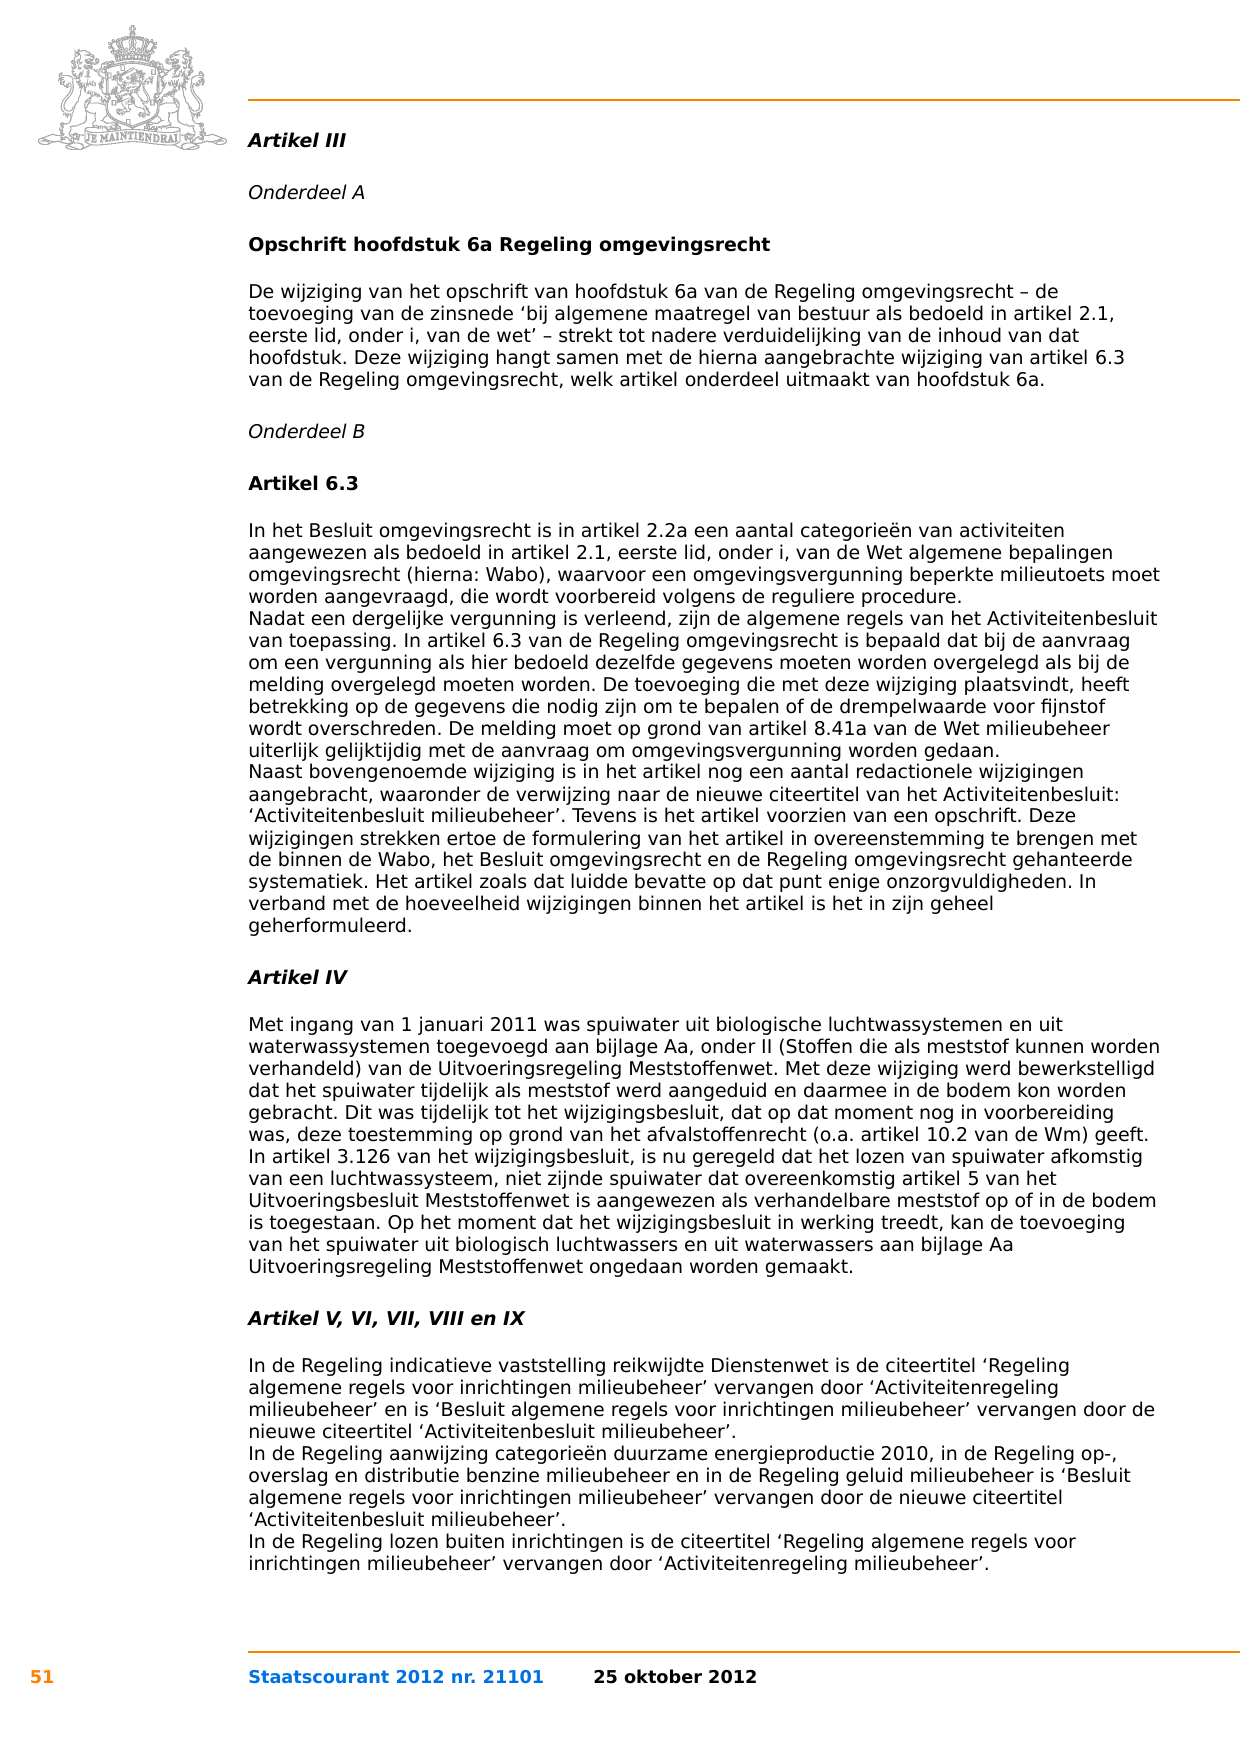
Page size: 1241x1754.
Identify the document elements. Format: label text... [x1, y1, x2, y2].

subtitle Onderdeel B [248, 421, 1163, 443]
text Nadat een dergelijke vergunning is verleend, zijn de algemene regels van het Activiteitenbesluit van toepassing. In artikel 6.3 van de Regeling omgevingsrecht is bepaald dat bij de aanvraag om een vergunning als hier bedoeld dezelfde gegevens moeten worden overgelegd als bij de melding overgelegd moeten worden. De toevoeging die met deze wijziging plaatsvindt, heeft betrekking op de gegevens die nodig zijn om te bepalen of de drempelwaarde voor fijnstof wordt overschreden. De melding moet op grond van artikel 8.41a van de Wet milieubeheer uiterlijk gelijktijdig met de aanvraag om omgevingsvergunning worden gedaan. [248, 608, 1163, 761]
text In de Regeling aanwijzing categorieën duurzame energieproductie 2010, in de Regeling op-, overslag en distributie benzine milieubeheer en in de Regeling geluid milieubeheer is ‘Besluit algemene regels voor inrichtingen milieubeheer’ vervangen door de nieuwe citeertitel ‘Activiteitenbesluit milieubeheer’. [248, 1443, 1163, 1531]
text In de Regeling lozen buiten inrichtingen is de citeertitel ‘Regeling algemene regels voor inrichtingen milieubeheer’ vervangen door ‘Activiteitenregeling milieubeheer’. [248, 1531, 1163, 1575]
text In het Besluit omgevingsrecht is in artikel 2.2a een aantal categorieën van activiteiten aangewezen als bedoeld in artikel 2.1, eerste lid, onder i, van de Wet algemene bepalingen omgevingsrecht (hierna: Wabo), waarvoor een omgevingsvergunning beperkte milieutoets moet worden aangevraagd, die wordt voorbereid volgens de reguliere procedure. [248, 520, 1163, 608]
text De wijziging van het opschrift van hoofdstuk 6a van de Regeling omgevingsrecht – de toevoeging van de zinsnede ‘bij algemene maatregel van bestuur als bedoeld in artikel 2.1, eerste lid, onder i, van de wet’ – strekt tot nadere verduidelijking van de inhoud van dat hoofdstuk. Deze wijziging hangt samen met de hierna aangebrachte wijziging van artikel 6.3 van de Regeling omgevingsrecht, welk artikel onderdeel uitmaakt van hoofdstuk 6a. [248, 281, 1163, 391]
subtitle Opschrift hoofdstuk 6a Regeling omgevingsrecht [248, 234, 1163, 256]
text Naast bovengenoemde wijziging is in het artikel nog een aantal redactionele wijzigingen aangebracht, waaronder de verwijzing naar de nieuwe citeertitel van het Activiteitenbesluit: ‘Activiteitenbesluit milieubeheer’. Tevens is het artikel voorzien van een opschrift. Deze wijzigingen strekken ertoe de formulering van het artikel in overeenstemming te brengen met de binnen de Wabo, het Besluit omgevingsrecht en de Regeling omgevingsrecht gehanteerde systematiek. Het artikel zoals dat luidde bevatte op dat punt enige onzorgvuldigheden. In verband met de hoeveelheid wijzigingen binnen het artikel is het in zijn geheel geherformuleerd. [248, 761, 1163, 937]
subtitle Artikel IV [248, 967, 1163, 989]
text In de Regeling indicatieve vaststelling reikwijdte Dienstenwet is de citeertitel ‘Regeling algemene regels voor inrichtingen milieubeheer’ vervangen door ‘Activiteitenregeling milieubeheer’ en is ‘Besluit algemene regels voor inrichtingen milieubeheer’ vervangen door de nieuwe citeertitel ‘Activiteitenbesluit milieubeheer’. [248, 1355, 1163, 1443]
subtitle Onderdeel A [248, 182, 1163, 204]
subtitle Artikel V, VI, VII, VIII en IX [248, 1308, 1163, 1330]
subtitle Artikel 6.3 [248, 473, 1163, 495]
picture [38, 25, 227, 150]
subtitle Artikel III [248, 130, 1163, 152]
text Met ingang van 1 januari 2011 was spuiwater uit biologische luchtwassystemen en uit waterwassystemen toegevoegd aan bijlage Aa, onder II (Stoffen die als meststof kunnen worden verhandeld) van de Uitvoeringsregeling Meststoffenwet. Met deze wijziging werd bewerkstelligd dat het spuiwater tijdelijk als meststof werd aangeduid en daarmee in de bodem kon worden gebracht. Dit was tijdelijk tot het wijzigingsbesluit, dat op dat moment nog in voorbereiding was, deze toestemming op grond van het afvalstoffenrecht (o.a. artikel 10.2 van de Wm) geeft. In artikel 3.126 van het wijzigingsbesluit, is nu geregeld dat het lozen van spuiwater afkomstig van een luchtwassysteem, niet zijnde spuiwater dat overeenkomstig artikel 5 van het Uitvoeringsbesluit Meststoffenwet is aangewezen als verhandelbare meststof op of in de bodem is toegestaan. Op het moment dat het wijzigingsbesluit in werking treedt, kan de toevoeging van het spuiwater uit biologisch luchtwassers en uit waterwassers aan bijlage Aa Uitvoeringsregeling Meststoffenwet ongedaan worden gemaakt. [248, 1014, 1163, 1278]
